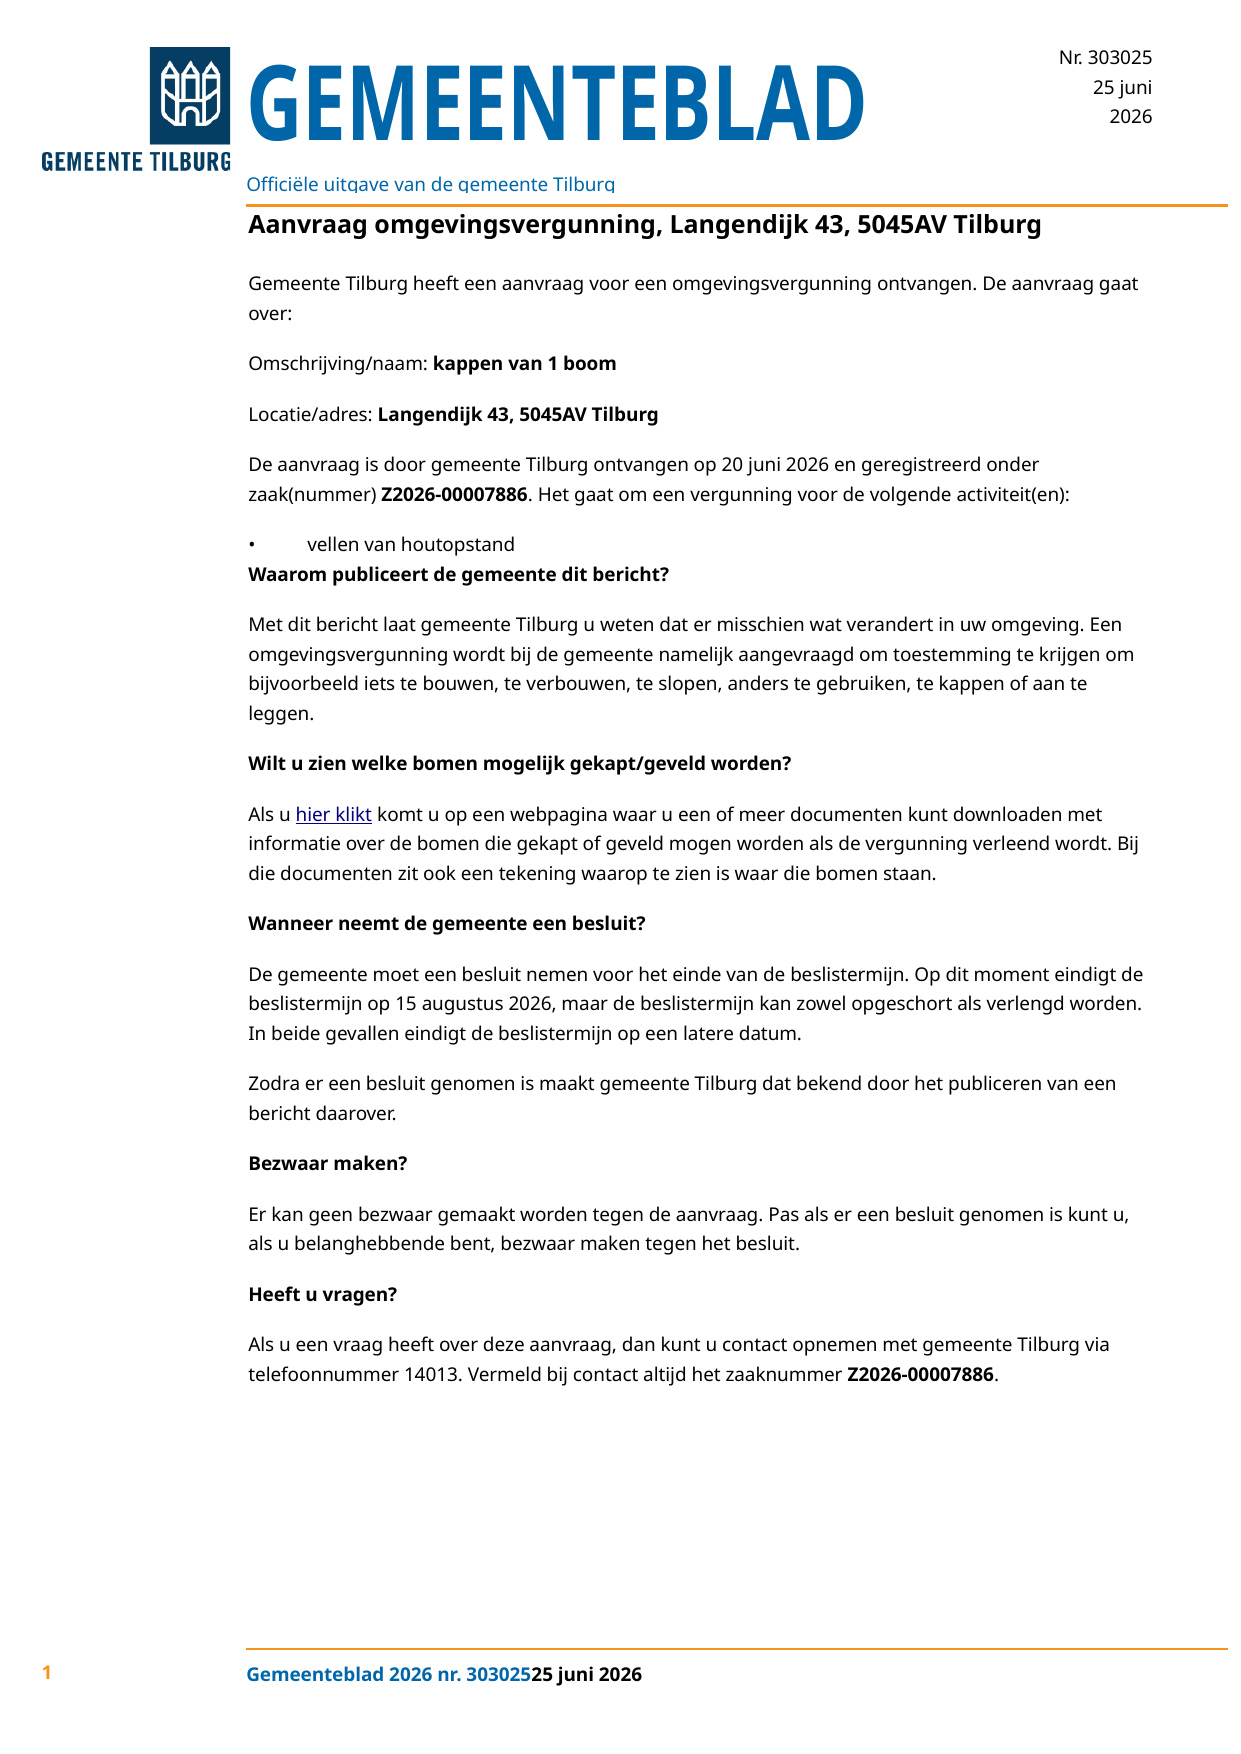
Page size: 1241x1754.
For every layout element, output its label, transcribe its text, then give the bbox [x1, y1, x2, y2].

text Gemeente Tilburg heeft een aanvraag voor een omgevingsvergunning ontvangen. De aanvraag gaat over: [248, 270, 1152, 326]
text Wanneer neemt de gemeente een besluit? [248, 910, 1152, 936]
text Als u hier klikt komt u op een webpagina waar u een of meer documenten kunt downloaden met informatie over de bomen die gekapt of geveld mogen worden als de vergunning verleend wordt. Bij die documenten zit ook een tekening waarop te zien is waar die bomen staan. [248, 801, 1152, 886]
text Heeft u vragen? [248, 1281, 1152, 1306]
text Met dit bericht laat gemeente Tilburg u weten dat er misschien wat verandert in uw omgeving. Een omgevingsvergunning wordt bij de gemeente namelijk aangevraagd om toestemming te krijgen om bijvoorbeeld iets te bouwen, te verbouwen, te slopen, anders te gebruiken, te kappen of aan te leggen. [248, 611, 1152, 726]
text Locatie/adres: Langendijk 43, 5045AV Tilburg [248, 401, 1152, 426]
text Er kan geen bezwaar gemaakt worden tegen de aanvraag. Pas als er een besluit genomen is kunt u, als u belanghebbende bent, bezwaar maken tegen het besluit. [248, 1201, 1152, 1256]
text Zodra er een besluit genomen is maakt gemeente Tilburg dat bekend door het publiceren van een bericht daarover. [248, 1070, 1152, 1126]
text Omschrijving/naam: kappen van 1 boom [248, 350, 1152, 376]
text Waarom publiceert de gemeente dit bericht? [248, 561, 1152, 586]
text Bezwaar maken? [248, 1150, 1152, 1176]
text Aanvraag omgevingsvergunning, Langendijk 43, 5045AV Tilburg [248, 207, 1152, 241]
text De gemeente moet een besluit nemen voor het einde van de beslistermijn. Op dit moment eindigt de beslistermijn op 15 augustus 2026, maar de beslistermijn kan zowel opgeschort als verlengd worden. In beide gevallen eindigt de beslistermijn op een latere datum. [248, 961, 1152, 1046]
list vellen van houtopstand [248, 531, 1152, 557]
picture [41, 47, 231, 172]
text De aanvraag is door gemeente Tilburg ontvangen op 20 juni 2026 en geregistreerd onder zaak(nummer) Z2026-00007886. Het gaat om een vergunning voor de volgende activiteit(en): [248, 451, 1152, 506]
text Als u een vraag heeft over deze aanvraag, dan kunt u contact opnemen met gemeente Tilburg via telefoonnummer 14013. Vermeld bij contact altijd het zaaknummer Z2026-00007886. [248, 1331, 1152, 1386]
text Wilt u zien welke bomen mogelijk gekapt/geveld worden? [248, 750, 1152, 776]
